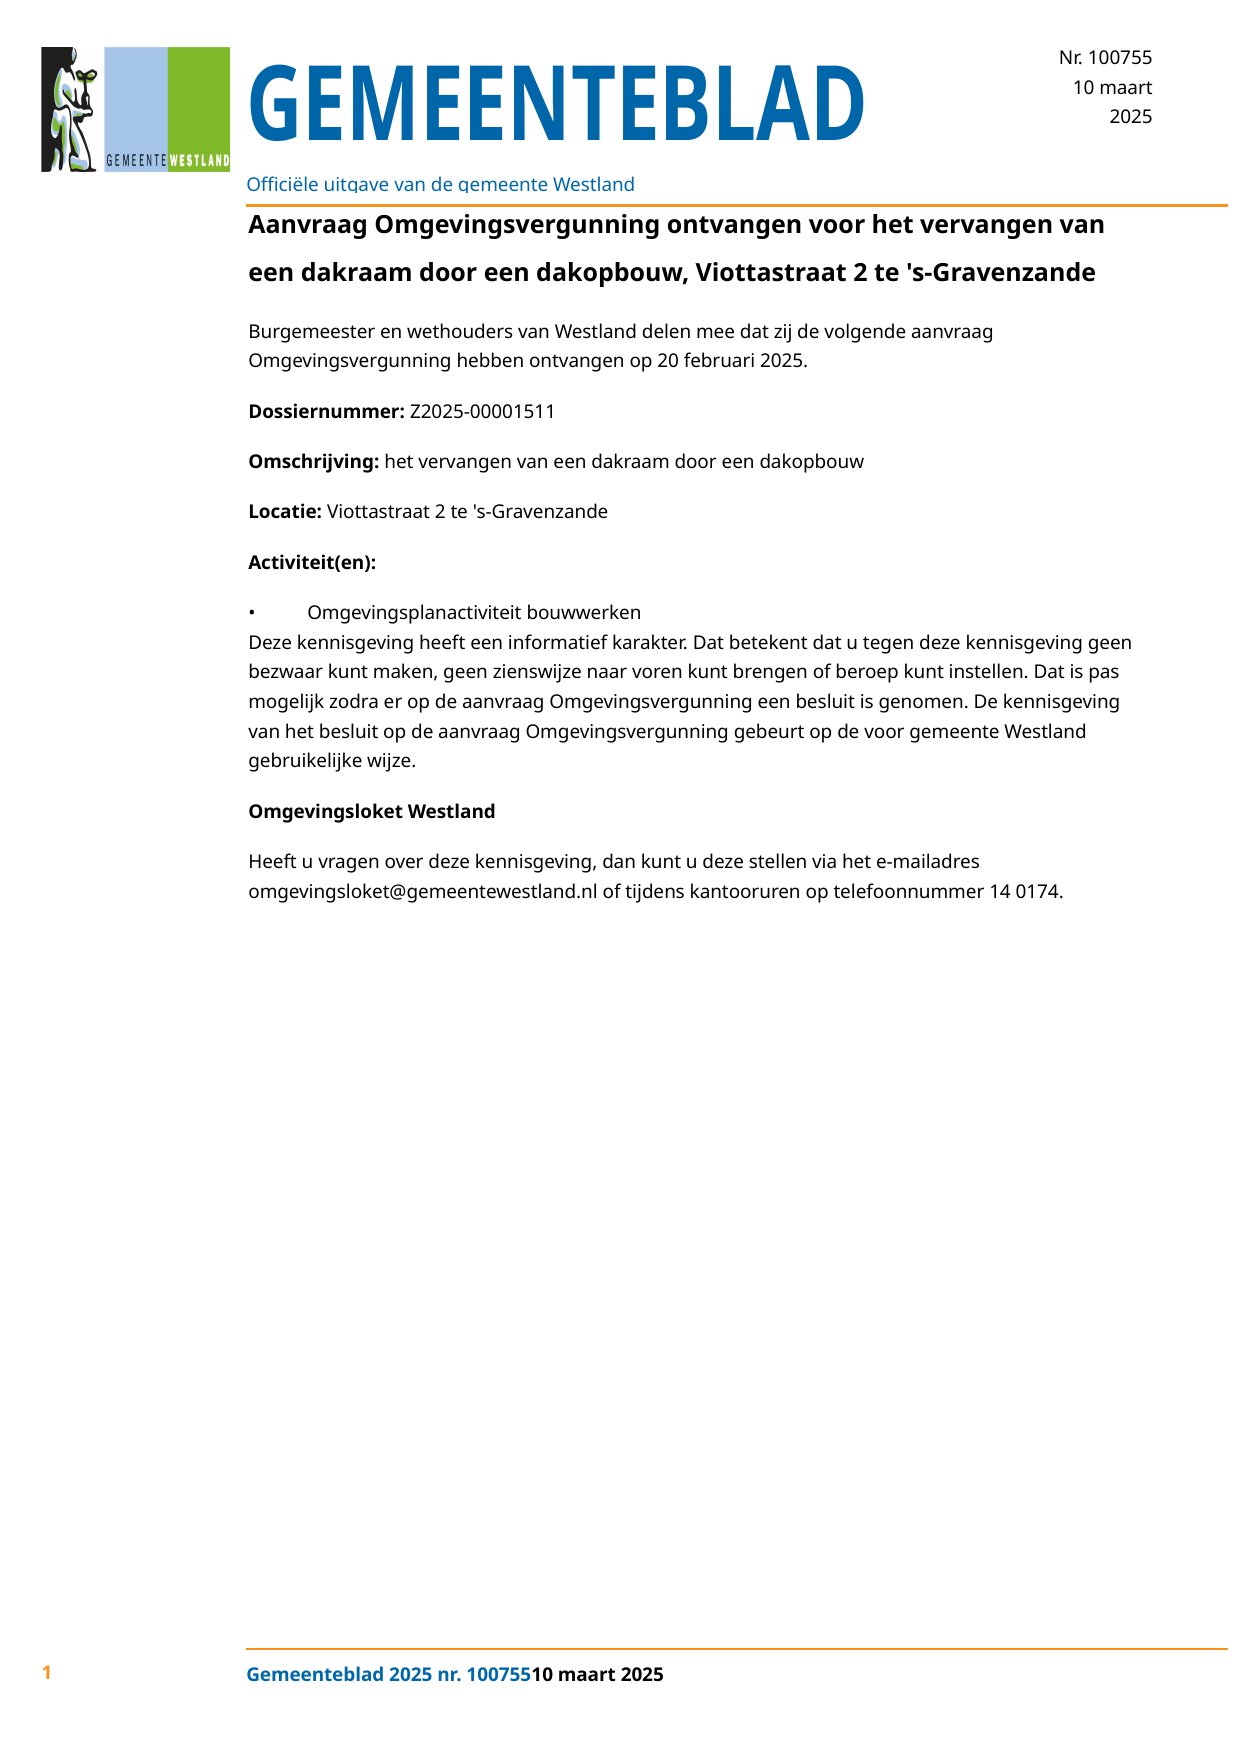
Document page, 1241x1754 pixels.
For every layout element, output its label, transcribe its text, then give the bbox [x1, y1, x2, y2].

text Dossiernummer: Z2025-00001511 [248, 398, 1152, 424]
text Activiteit(en): [248, 549, 1152, 575]
text Omgevingsloket Westland [248, 798, 1152, 824]
text Heeft u vragen over deze kennisgeving, dan kunt u deze stellen via het e-mailadres omgevingsloket@gemeentewestland.nl of tijdens kantooruren op telefoonnummer 14 0174. [248, 848, 1152, 904]
text Aanvraag Omgevingsvergunning ontvangen voor het vervangen van een dakraam door een dakopbouw, Viottastraat 2 te 's-Gravenzande [248, 207, 1152, 288]
text Deze kennisgeving heeft een informatief karakter. Dat betekent dat u tegen deze kennisgeving geen bezwaar kunt maken, geen zienswijze naar voren kunt brengen of beroep kunt instellen. Dat is pas mogelijk zodra er op de aanvraag Omgevingsvergunning een besluit is genomen. De kennisgeving van het besluit op de aanvraag Omgevingsvergunning gebeurt op de voor gemeente Westland gebruikelijke wijze. [248, 629, 1152, 773]
list Omgevingsplanactiviteit bouwwerken [248, 599, 1152, 625]
text Omschrijving: het vervangen van een dakraam door een dakopbouw [248, 448, 1152, 474]
picture [41, 47, 231, 172]
text Burgemeester en wethouders van Westland delen mee dat zij de volgende aanvraag Omgevingsvergunning hebben ontvangen op 20 februari 2025. [248, 318, 1152, 373]
text Locatie: Viottastraat 2 te 's-Gravenzande [248, 499, 1152, 524]
